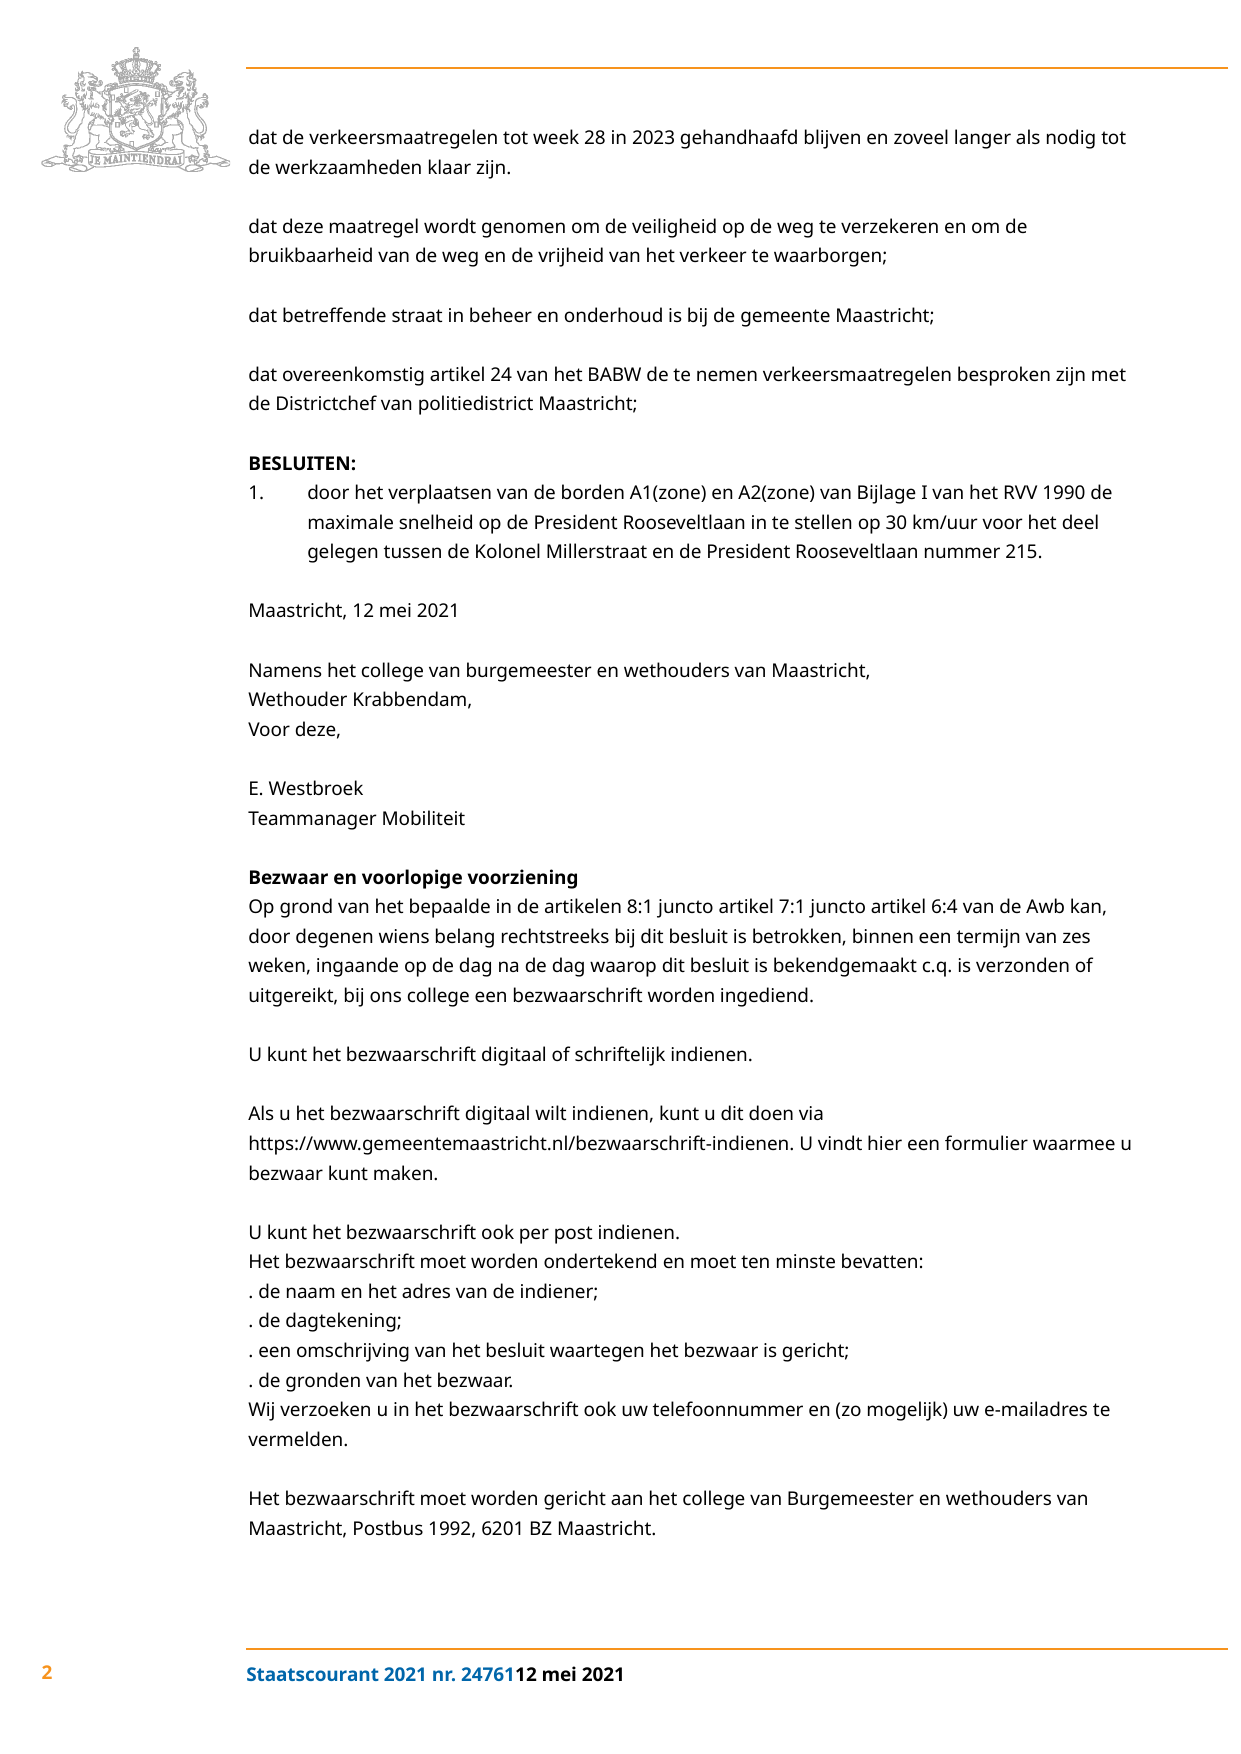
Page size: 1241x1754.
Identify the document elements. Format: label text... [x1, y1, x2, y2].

text . de dagtekening; [248, 1308, 1152, 1333]
text Bezwaar en voorlopige voorziening [248, 864, 1152, 890]
text Op grond van het bepaalde in de artikelen 8:1 juncto artikel 7:1 juncto artikel 6:4 van de Awb kan, door degenen wiens belang rechtstreeks bij dit besluit is betrokken, binnen een termijn van zes weken, ingaande op de dag na de dag waarop dit besluit is bekendgemaakt c.q. is verzonden of uitgereikt, bij ons college een bezwaarschrift worden ingediend. [248, 893, 1152, 1008]
text Wij verzoeken u in het bezwaarschrift ook uw telefoonnummer en (zo mogelijk) uw e-mailadres te vermelden. [248, 1396, 1152, 1452]
text dat deze maatregel wordt genomen om de veiligheid op de weg te verzekeren en om de bruikbaarheid van de weg en de vrijheid van het verkeer te waarborgen; [248, 213, 1152, 268]
text U kunt het bezwaarschrift ook per post indienen. [248, 1219, 1152, 1245]
text Wethouder Krabbendam, [248, 686, 1152, 712]
text Als u het bezwaarschrift digitaal wilt indienen, kunt u dit doen via https://www.gemeentemaastricht.nl/bezwaarschrift-indienen. U vindt hier een formulier waarmee u bezwaar kunt maken. [248, 1101, 1152, 1186]
text Teammanager Mobiliteit [248, 805, 1152, 831]
list door het verplaatsen van de borden A1(zone) en A2(zone) van Bijlage I van het RVV 1990 de maximale snelheid op de President Rooseveltlaan in te stellen op 30 km/uur voor het deel gelegen tussen de Kolonel Millerstraat en de President Rooseveltlaan nummer 215. [248, 479, 1152, 564]
text . een omschrijving van het besluit waartegen het bezwaar is gericht; [248, 1337, 1152, 1363]
text U kunt het bezwaarschrift digitaal of schriftelijk indienen. [248, 1041, 1152, 1067]
text E. Westbroek [248, 775, 1152, 801]
text dat betreffende straat in beheer en onderhoud is bij de gemeente Maastricht; [248, 302, 1152, 328]
text Voor deze, [248, 716, 1152, 742]
text Maastricht, 12 mei 2021 [248, 598, 1152, 623]
text dat overeenkomstig artikel 24 van het BABW de te nemen verkeersmaatregelen besproken zijn met de Districtchef van politiedistrict Maastricht; [248, 361, 1152, 416]
picture [41, 47, 231, 172]
text . de naam en het adres van de indiener; [248, 1278, 1152, 1304]
text dat de verkeersmaatregelen tot week 28 in 2023 gehandhaafd blijven en zoveel langer als nodig tot de werkzaamheden klaar zijn. [248, 124, 1152, 180]
text Het bezwaarschrift moet worden ondertekend en moet ten minste bevatten: [248, 1248, 1152, 1274]
text Namens het college van burgemeester en wethouders van Maastricht, [248, 657, 1152, 683]
text Het bezwaarschrift moet worden gericht aan het college van Burgemeester en wethouders van Maastricht, Postbus 1992, 6201 BZ Maastricht. [248, 1485, 1152, 1541]
text . de gronden van het bezwaar. [248, 1367, 1152, 1393]
text BESLUITEN: [248, 450, 1152, 476]
